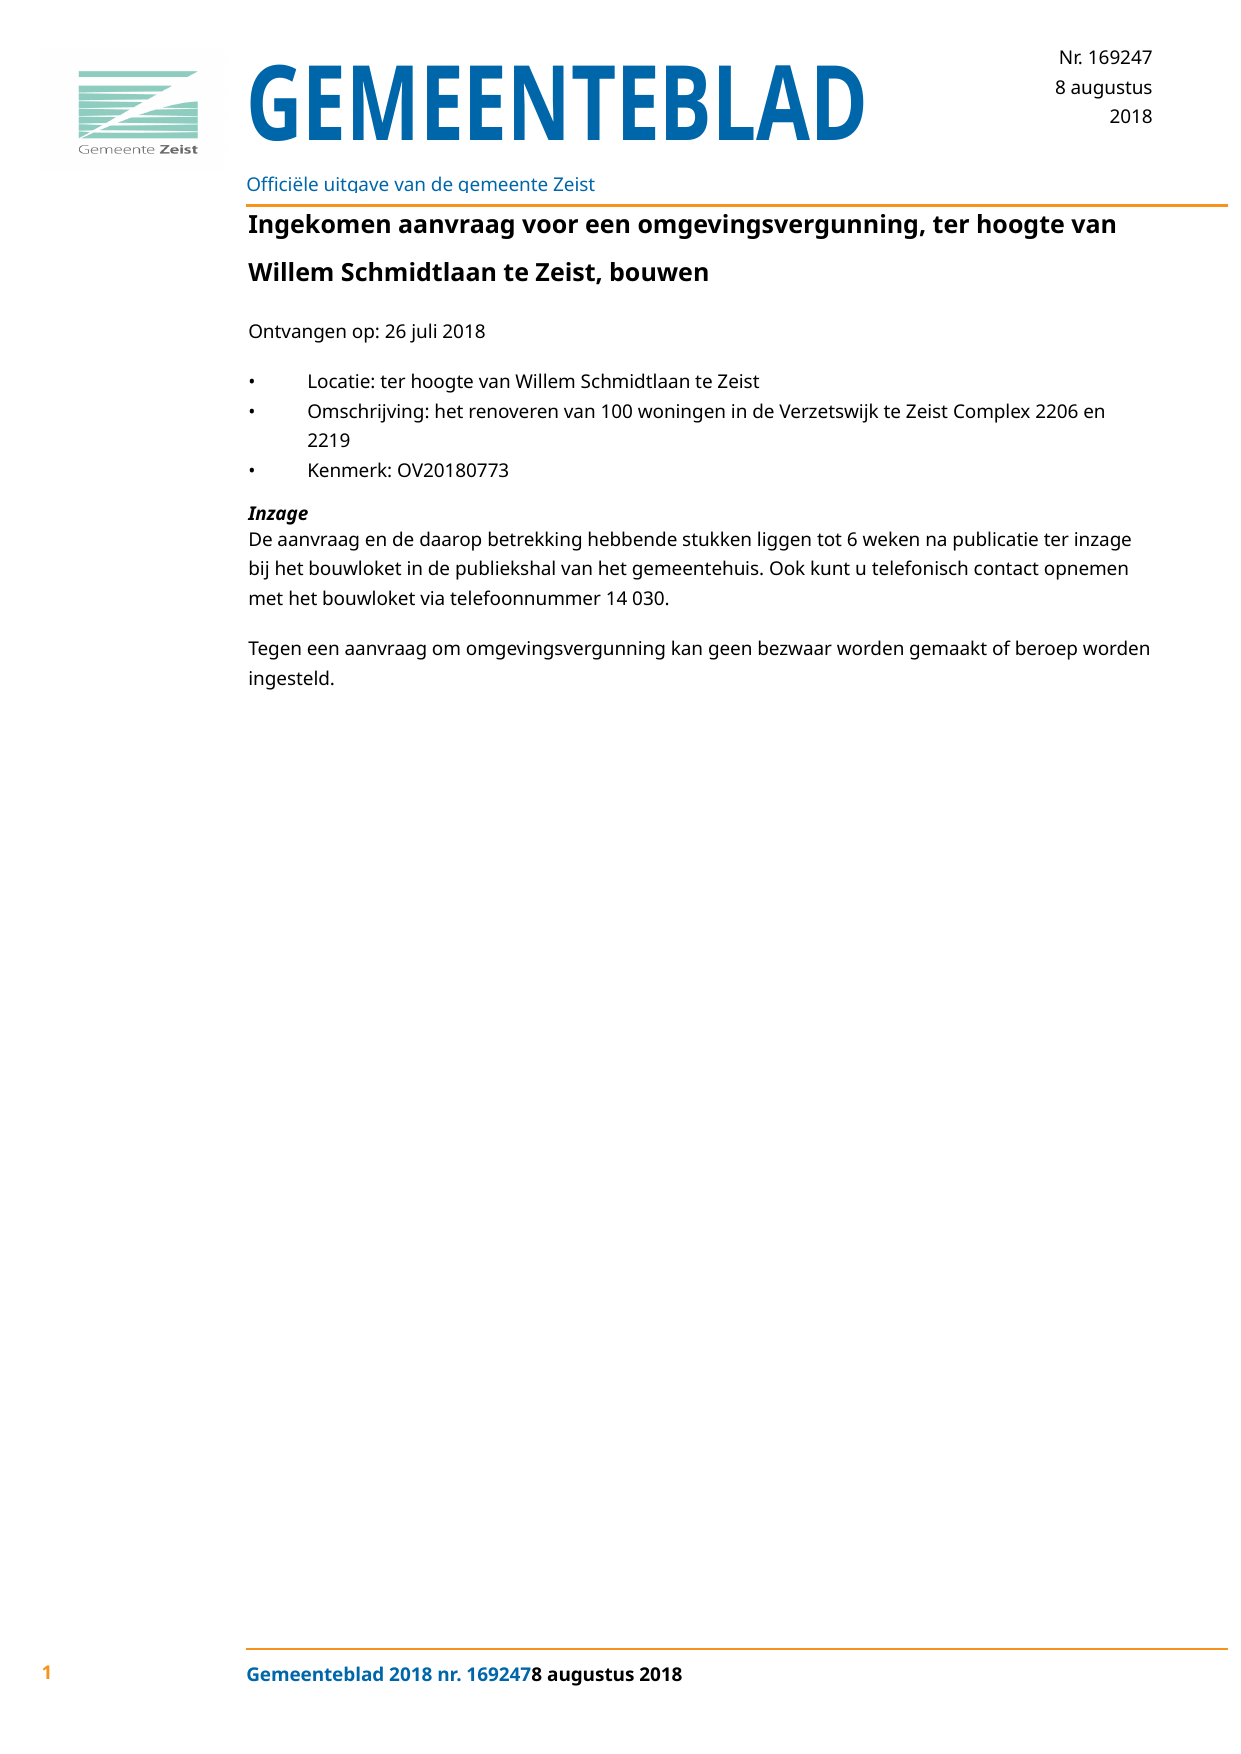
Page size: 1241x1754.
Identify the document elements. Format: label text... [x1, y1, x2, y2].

list Locatie: ter hoogte van Willem Schmidtlaan te Zeist [248, 368, 1152, 394]
picture [41, 47, 231, 172]
text Ontvangen op: 26 juli 2018 [248, 318, 1152, 344]
list Kenmerk: OV20180773 [248, 457, 1152, 483]
list Omschrijving: het renoveren van 100 woningen in de Verzetswijk te Zeist Complex 2206 en 2219 [248, 398, 1152, 453]
text De aanvraag en de daarop betrekking hebbende stukken liggen tot 6 weken na publicatie ter inzage bij het bouwloket in de publiekshal van het gemeentehuis. Ook kunt u telefonisch contact opnemen met het bouwloket via telefoonnummer 14 030. [248, 526, 1152, 611]
text Inzage [248, 500, 1152, 526]
text Ingekomen aanvraag voor een omgevingsvergunning, ter hoogte van Willem Schmidtlaan te Zeist, bouwen [248, 207, 1152, 288]
text Tegen een aanvraag om omgevingsvergunning kan geen bezwaar worden gemaakt of beroep worden ingesteld. [248, 636, 1152, 691]
